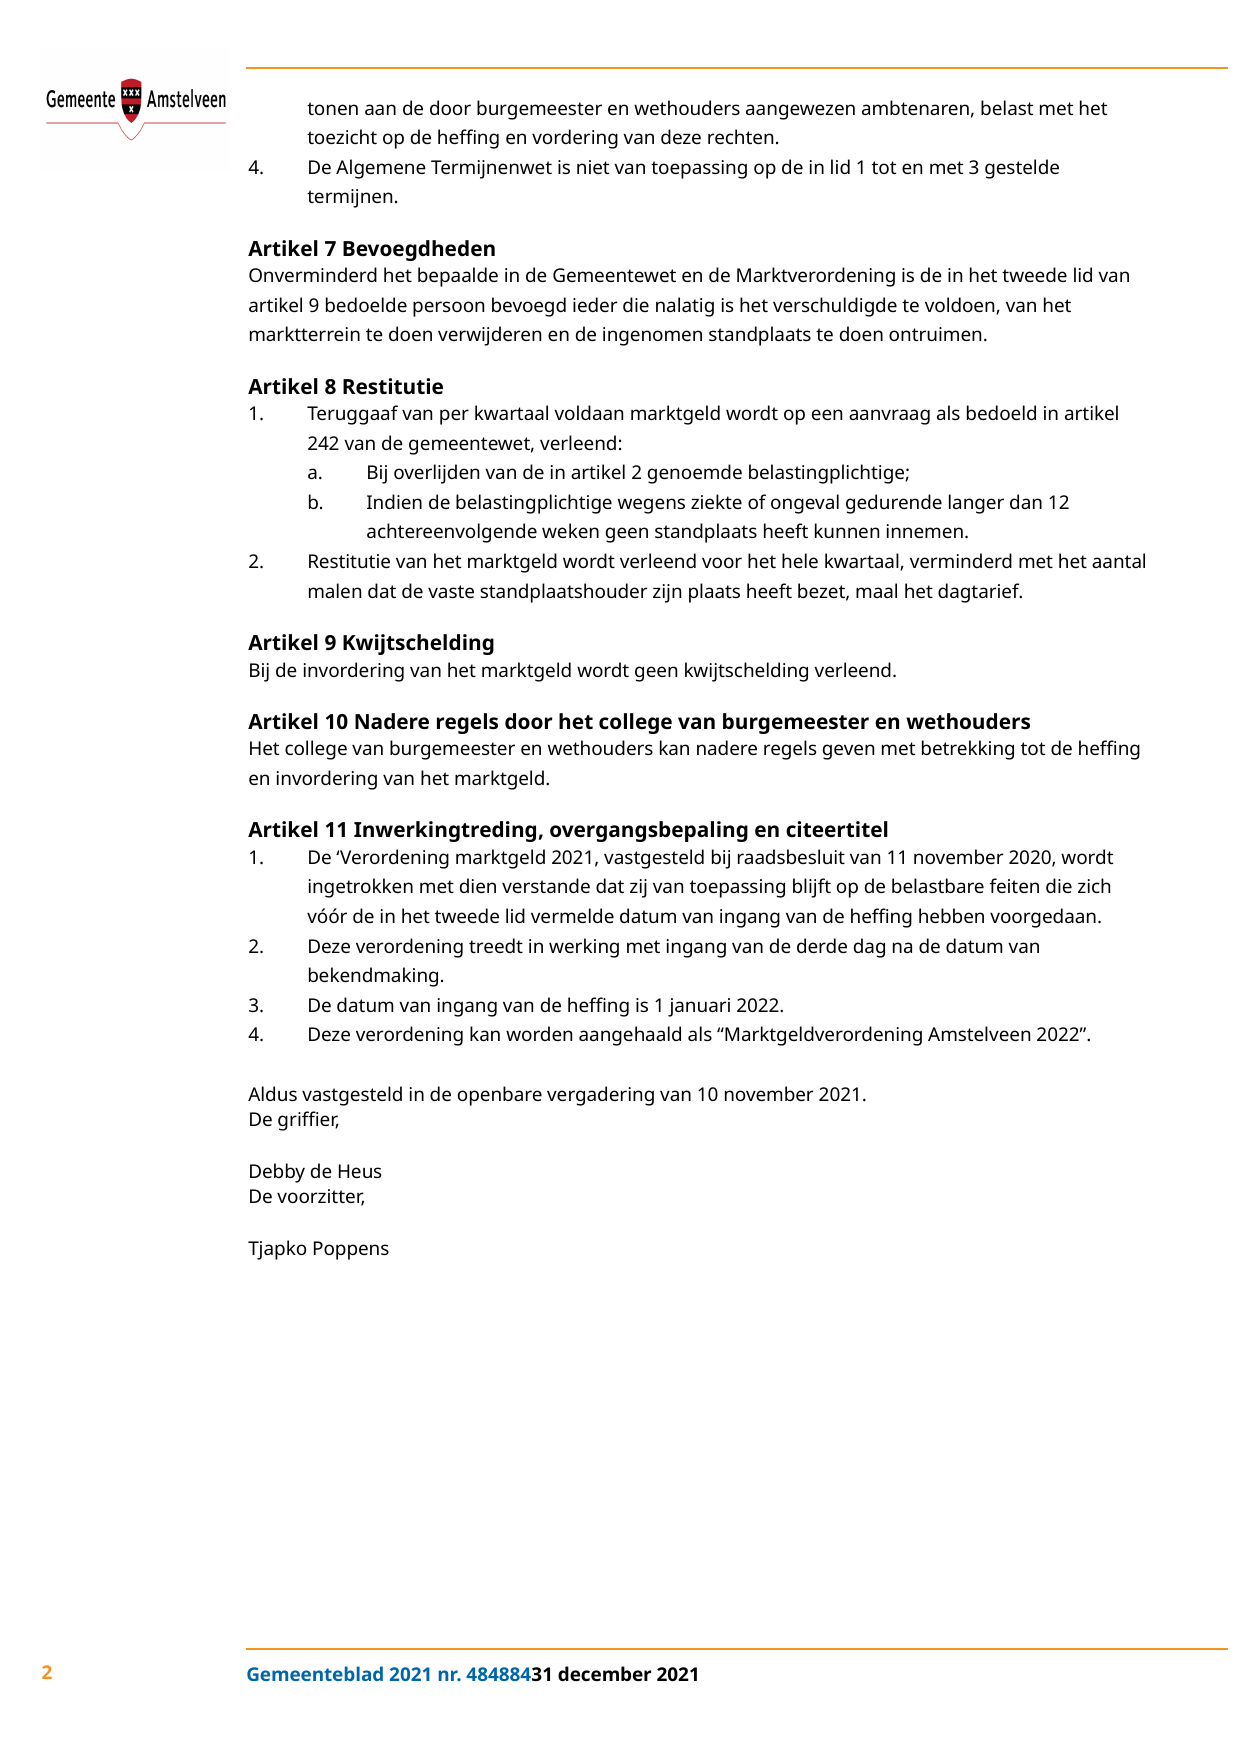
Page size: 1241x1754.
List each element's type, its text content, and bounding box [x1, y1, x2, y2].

text Artikel 11 Inwerkingtreding, overgangsbepaling en citeertitel [248, 816, 1152, 844]
text Artikel 7 Bevoegdheden [248, 234, 1152, 262]
text Debby de Heus [248, 1158, 1152, 1184]
text Artikel 10 Nadere regels door het college van burgemeester en wethouders [248, 707, 1152, 736]
list De ‘Verordening marktgeld 2021, vastgesteld bij raadsbesluit van 11 november 2020, wordt ingetrokken met dien verstande dat zij van toepassing blijft op de belastbare feiten die zich vóór de in het tweede lid vermelde datum van ingang van de heffing hebben voorgedaan. [248, 844, 1152, 929]
list tonen aan de door burgemeester en wethouders aangewezen ambtenaren, belast met het toezicht op de heffing en vordering van deze rechten. [248, 95, 1152, 150]
list Deze verordening kan worden aangehaald als “Marktgeldverordening Amstelveen 2022”. [248, 1022, 1152, 1047]
text Aldus vastgesteld in de openbare vergadering van 10 november 2021. [248, 1081, 1152, 1106]
list De datum van ingang van de heffing is 1 januari 2022. [248, 992, 1152, 1018]
list Deze verordening treedt in werking met ingang van de derde dag na de datum van bekendmaking. [248, 933, 1152, 988]
list Indien de belastingplichtige wegens ziekte of ongeval gedurende langer dan 12 achtereenvolgende weken geen standplaats heeft kunnen innemen. [307, 489, 1152, 544]
text Onverminderd het bepaalde in de Gemeentewet en de Marktverordening is de in het tweede lid van artikel 9 bedoelde persoon bevoegd ieder die nalatig is het verschuldigde te voldoen, van het marktterrein te doen verwijderen en de ingenomen standplaats te doen ontruimen. [248, 262, 1152, 347]
text Bij de invordering van het marktgeld wordt geen kwijtschelding verleend. [248, 657, 1152, 682]
list Restitutie van het marktgeld wordt verleend voor het hele kwartaal, verminderd met het aantal malen dat de vaste standplaatshouder zijn plaats heeft bezet, maal het dagtarief. [248, 548, 1152, 604]
text De voorzitter, [248, 1184, 1152, 1209]
text Tjapko Poppens [248, 1235, 1152, 1261]
text Artikel 9 Kwijtschelding [248, 628, 1152, 657]
text De griffier, [248, 1106, 1152, 1132]
list De Algemene Termijnenwet is niet van toepassing op de in lid 1 tot en met 3 gestelde termijnen. [248, 154, 1152, 209]
list Bij overlijden van de in artikel 2 genoemde belastingplichtige; [307, 459, 1152, 485]
text Artikel 8 Restitutie [248, 372, 1152, 400]
picture [41, 47, 231, 172]
text Het college van burgemeester en wethouders kan nadere regels geven met betrekking tot de heffing en invordering van het marktgeld. [248, 736, 1152, 791]
list Teruggaaf van per kwartaal voldaan marktgeld wordt op een aanvraag als bedoeld in artikel 242 van de gemeentewet, verleend: [248, 400, 1152, 456]
